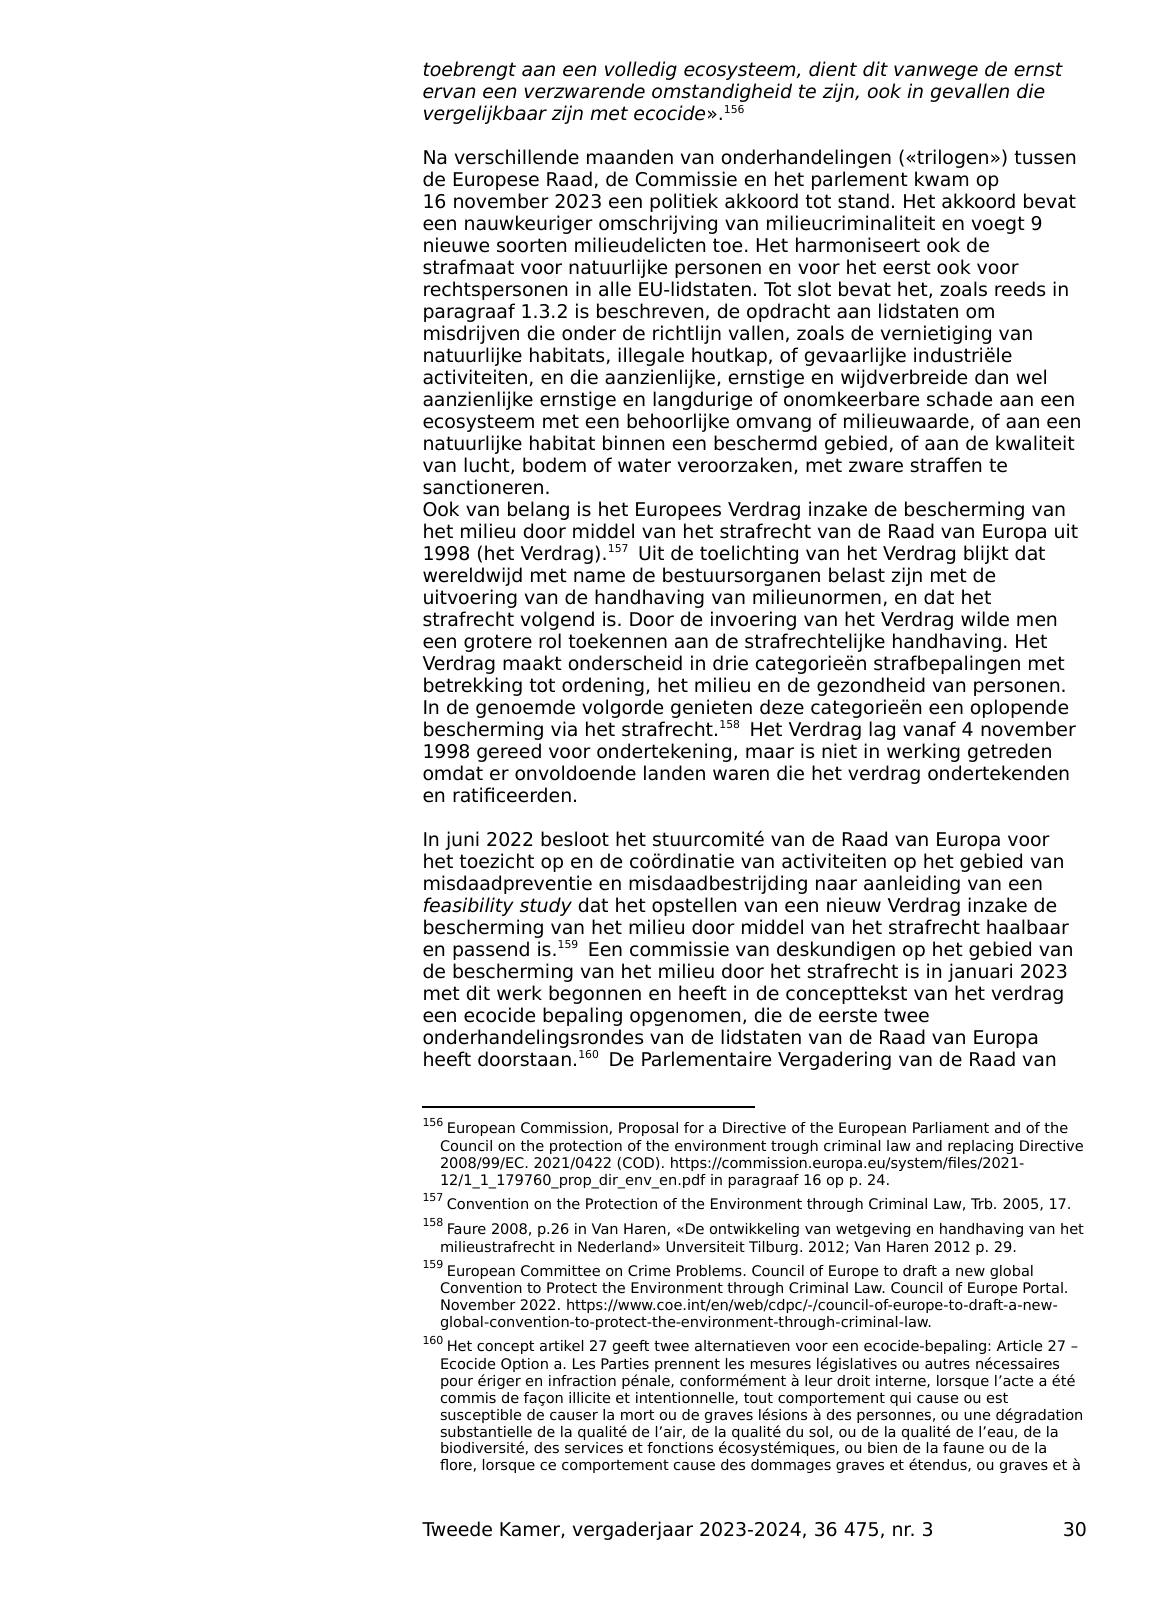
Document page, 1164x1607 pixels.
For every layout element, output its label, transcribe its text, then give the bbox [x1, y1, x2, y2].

text European Commission, Proposal for a Directive of the European Parliament and of the Council on the protection of the environment trough criminal law and replacing Directive 2008/99/EC. 2021/0422 (COD). https://commission.europa.eu/system/files/2021-12/1_1_179760_prop_dir_env_en.pdf in paragraaf 16 op p. 24. [422, 1116, 1087, 1189]
text Ook van belang is het Europees Verdrag inzake de bescherming van het milieu door middel van het strafrecht van de Raad van Europa uit 1998 (het Verdrag). Uit de toelichting van het Verdrag blijkt dat wereldwijd met name de bestuursorganen belast zijn met de uitvoering van de handhaving van milieunormen, en dat het strafrecht volgend is. Door de invoering van het Verdrag wilde men een grotere rol toekennen aan de strafrechtelijke handhaving. Het Verdrag maakt onderscheid in drie categorieën strafbepalingen met betrekking tot ordening, het milieu en de gezondheid van personen. In de genoemde volgorde genieten deze categorieën een oplopende bescherming via het strafrecht. Het Verdrag lag vanaf 4 november 1998 gereed voor ondertekening, maar is niet in werking getreden omdat er onvoldoende landen waren die het verdrag ondertekenden en ratificeerden. [422, 499, 1087, 807]
text European Committee on Crime Problems. Council of Europe to draft a new global Convention to Protect the Environment through Criminal Law. Council of Europe Portal. November 2022. https://www.coe.int/en/web/cdpc/-/council-of-europe-to-draft-a-new-global-convention-to-protect-the-environment-through-criminal-law. [422, 1258, 1087, 1331]
text Het concept artikel 27 geeft twee alternatieven voor een ecocide-bepaling: Article 27 – Ecocide Option a. Les Parties prennent les mesures législatives ou autres nécessaires pour ériger en infraction pénale, conformément à leur droit interne, lorsque l’acte a été commis de façon illicite et intentionnelle, tout comportement qui cause ou est susceptible de causer la mort ou de graves lésions à des personnes, ou une dégradation substantielle de la qualité de l’air, de la qualité du sol, ou de la qualité de l’eau, de la biodiversité, des services et fonctions écosystémiques, ou bien de la faune ou de la flore, lorsque ce comportement cause des dommages graves et étendus, ou graves et à [422, 1334, 1087, 1474]
text Na verschillende maanden van onderhandelingen («trilogen») tussen de Europese Raad, de Commissie en het parlement kwam op 16 november 2023 een politiek akkoord tot stand. Het akkoord bevat een nauwkeuriger omschrijving van milieucriminaliteit en voegt 9 nieuwe soorten milieu­delicten toe. Het harmoniseert ook de strafmaat voor natuurlijke personen en voor het eerst ook voor rechtspersonen in alle EU-lidstaten. Tot slot bevat het, zoals reeds in paragraaf 1.3.2 is beschreven, de opdracht aan lidstaten om misdrijven die onder de richtlijn vallen, zoals de vernietiging van natuurlijke habitats, illegale houtkap, of gevaarlijke industriële activiteiten, en die aanzienlijke, ernstige en wijdverbreide dan wel aanzienlijke ernstige en langdurige of onomkeerbare schade aan een ecosysteem met een behoorlijke omvang of milieuwaarde, of aan een natuurlijke habitat binnen een beschermd gebied, of aan de kwaliteit van lucht, bodem of water veroorzaken, met zware straffen te sanctioneren. [422, 147, 1087, 499]
text In juni 2022 besloot het stuurcomité van de Raad van Europa voor het toezicht op en de coördinatie van activiteiten op het gebied van misdaadpreventie en misdaadbestrijding naar aanleiding van een feasibility study dat het opstellen van een nieuw Verdrag inzake de bescherming van het milieu door middel van het strafrecht haalbaar en passend is. Een commissie van deskundigen op het gebied van de bescherming van het milieu door het strafrecht is in januari 2023 met dit werk begonnen en heeft in de concepttekst van het verdrag een ecocide bepaling opgenomen, die de eerste twee onderhandelingsrondes van de lidstaten van de Raad van Europa heeft doorstaan. De Parlementaire Vergadering van de Raad van [422, 829, 1087, 1071]
text Faure 2008, p.26 in Van Haren, «De ontwikkeling van wetgeving en handhaving van het milieustrafrecht in Nederland» Unversiteit Tilburg. 2012; Van Haren 2012 p. 29. [422, 1217, 1087, 1256]
text toebrengt aan een volledig ecosysteem, dient dit vanwege de ernst ervan een verzwarende omstandigheid te zijn, ook in gevallen die vergelijkbaar zijn met ecocide». [422, 59, 1087, 125]
text Convention on the Protection of the Environment through Criminal Law, Trb. 2005, 17. [422, 1192, 1087, 1214]
